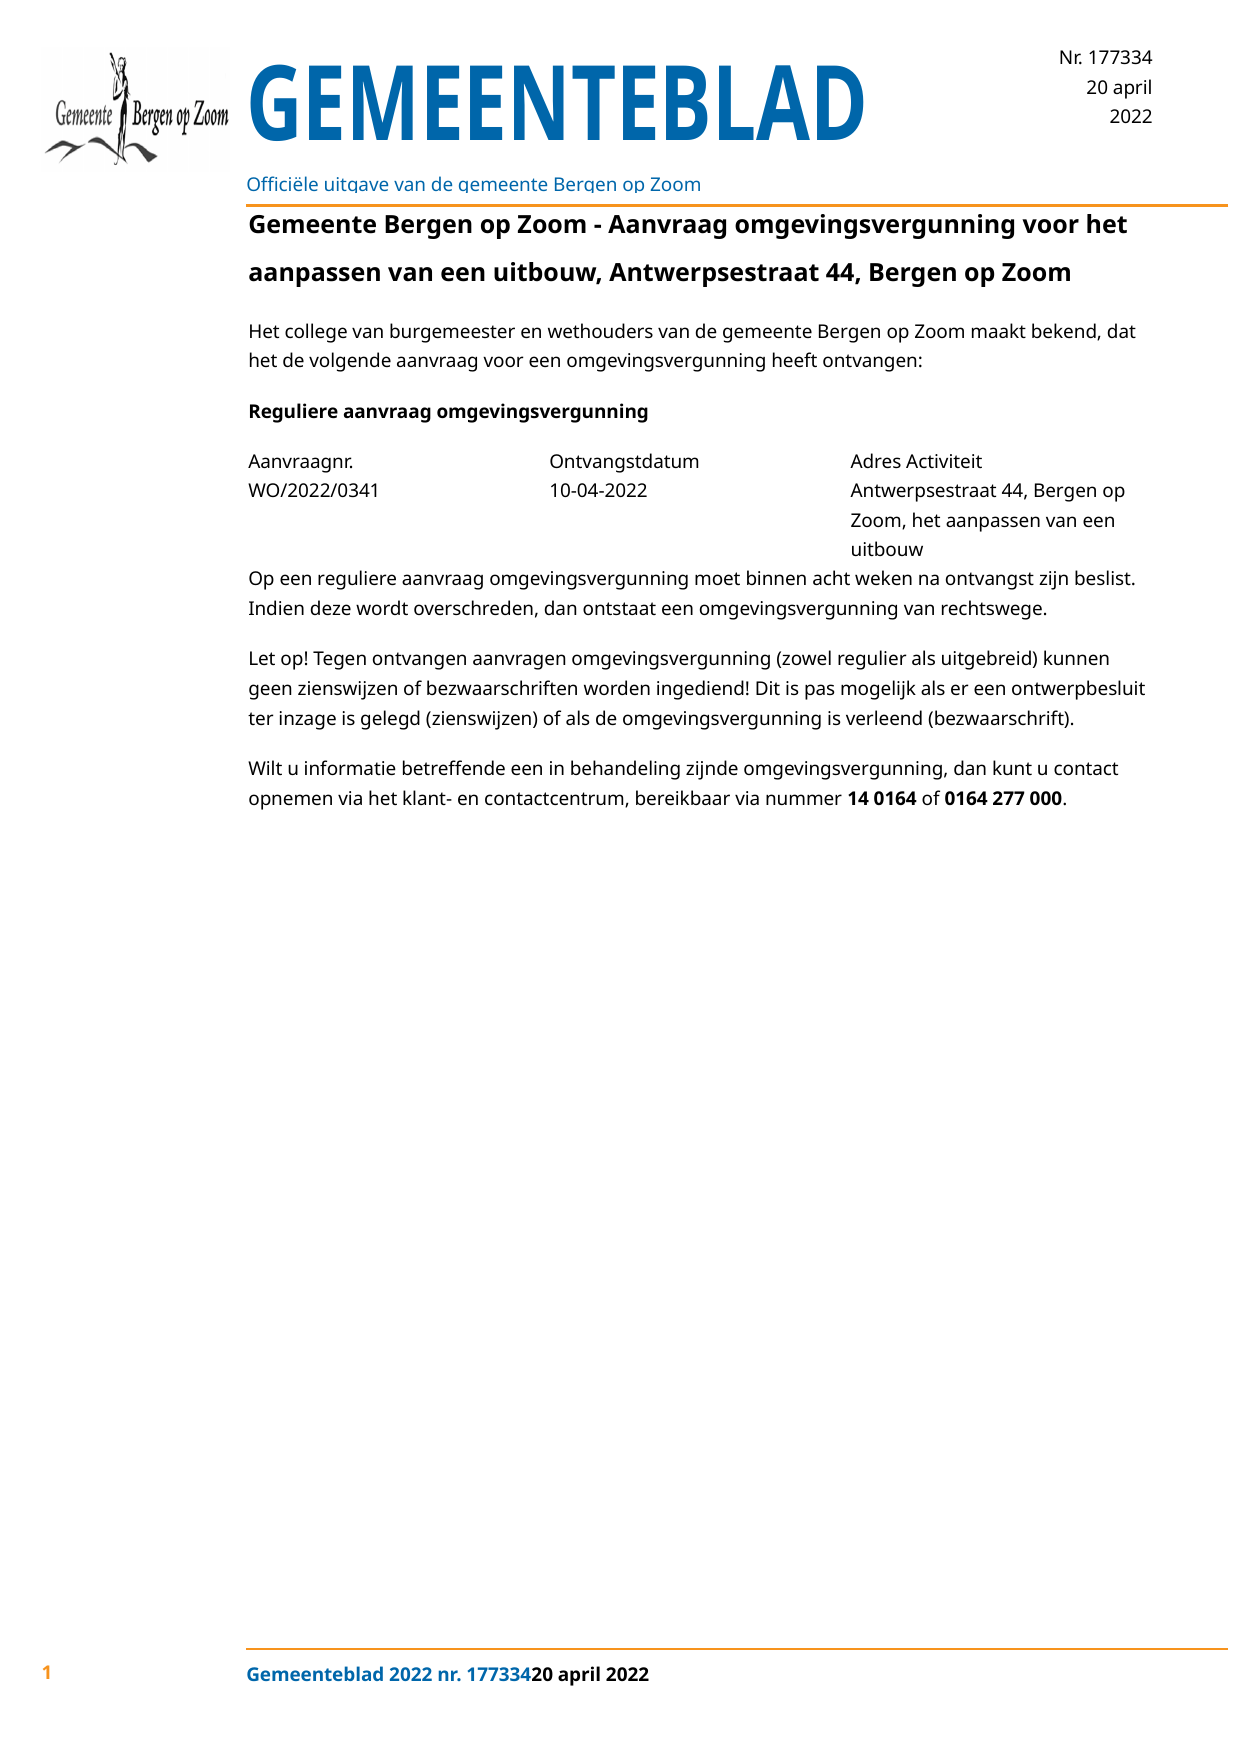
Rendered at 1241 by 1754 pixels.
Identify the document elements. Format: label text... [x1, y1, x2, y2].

table_header Antwerpsestraat 44, Bergen op Zoom, het aanpassen van een uitbouw [850, 478, 1152, 562]
text Let op! Tegen ontvangen aanvragen omgevingsvergunning (zowel regulier als uitgebreid) kunnen geen zienswijzen of bezwaarschriften worden ingediend! Dit is pas mogelijk als er een ontwerpbesluit ter inzage is gelegd (zienswijzen) of als de omgevingsvergunning is verleend (bezwaarschrift). [248, 646, 1152, 731]
table_header 10-04-2022 [549, 478, 850, 562]
text Op een reguliere aanvraag omgevingsvergunning moet binnen acht weken na ontvangst zijn beslist. Indien deze wordt overschreden, dan ontstaat een omgevingsvergunning van rechtswege. [248, 566, 1152, 621]
text Wilt u informatie betreffende een in behandeling zijnde omgevingsvergunning, dan kunt u contact opnemen via het klant- en contactcentrum, bereikbaar via nummer 14 0164 of 0164 277 000. [248, 755, 1152, 811]
table_header Aanvraagnr. [248, 449, 549, 474]
text Het college van burgemeester en wethouders van de gemeente Bergen op Zoom maakt bekend, dat het de volgende aanvraag voor een omgevingsvergunning heeft ontvangen: [248, 318, 1152, 373]
table_header WO/2022/0341 [248, 478, 549, 562]
text Reguliere aanvraag omgevingsvergunning [248, 398, 1152, 424]
picture [41, 47, 231, 172]
text Gemeente Bergen op Zoom - Aanvraag omgevingsvergunning voor het aanpassen van een uitbouw, Antwerpsestraat 44, Bergen op Zoom [248, 207, 1152, 288]
table_header Adres Activiteit [850, 449, 1152, 474]
table_header Ontvangstdatum [549, 449, 850, 474]
